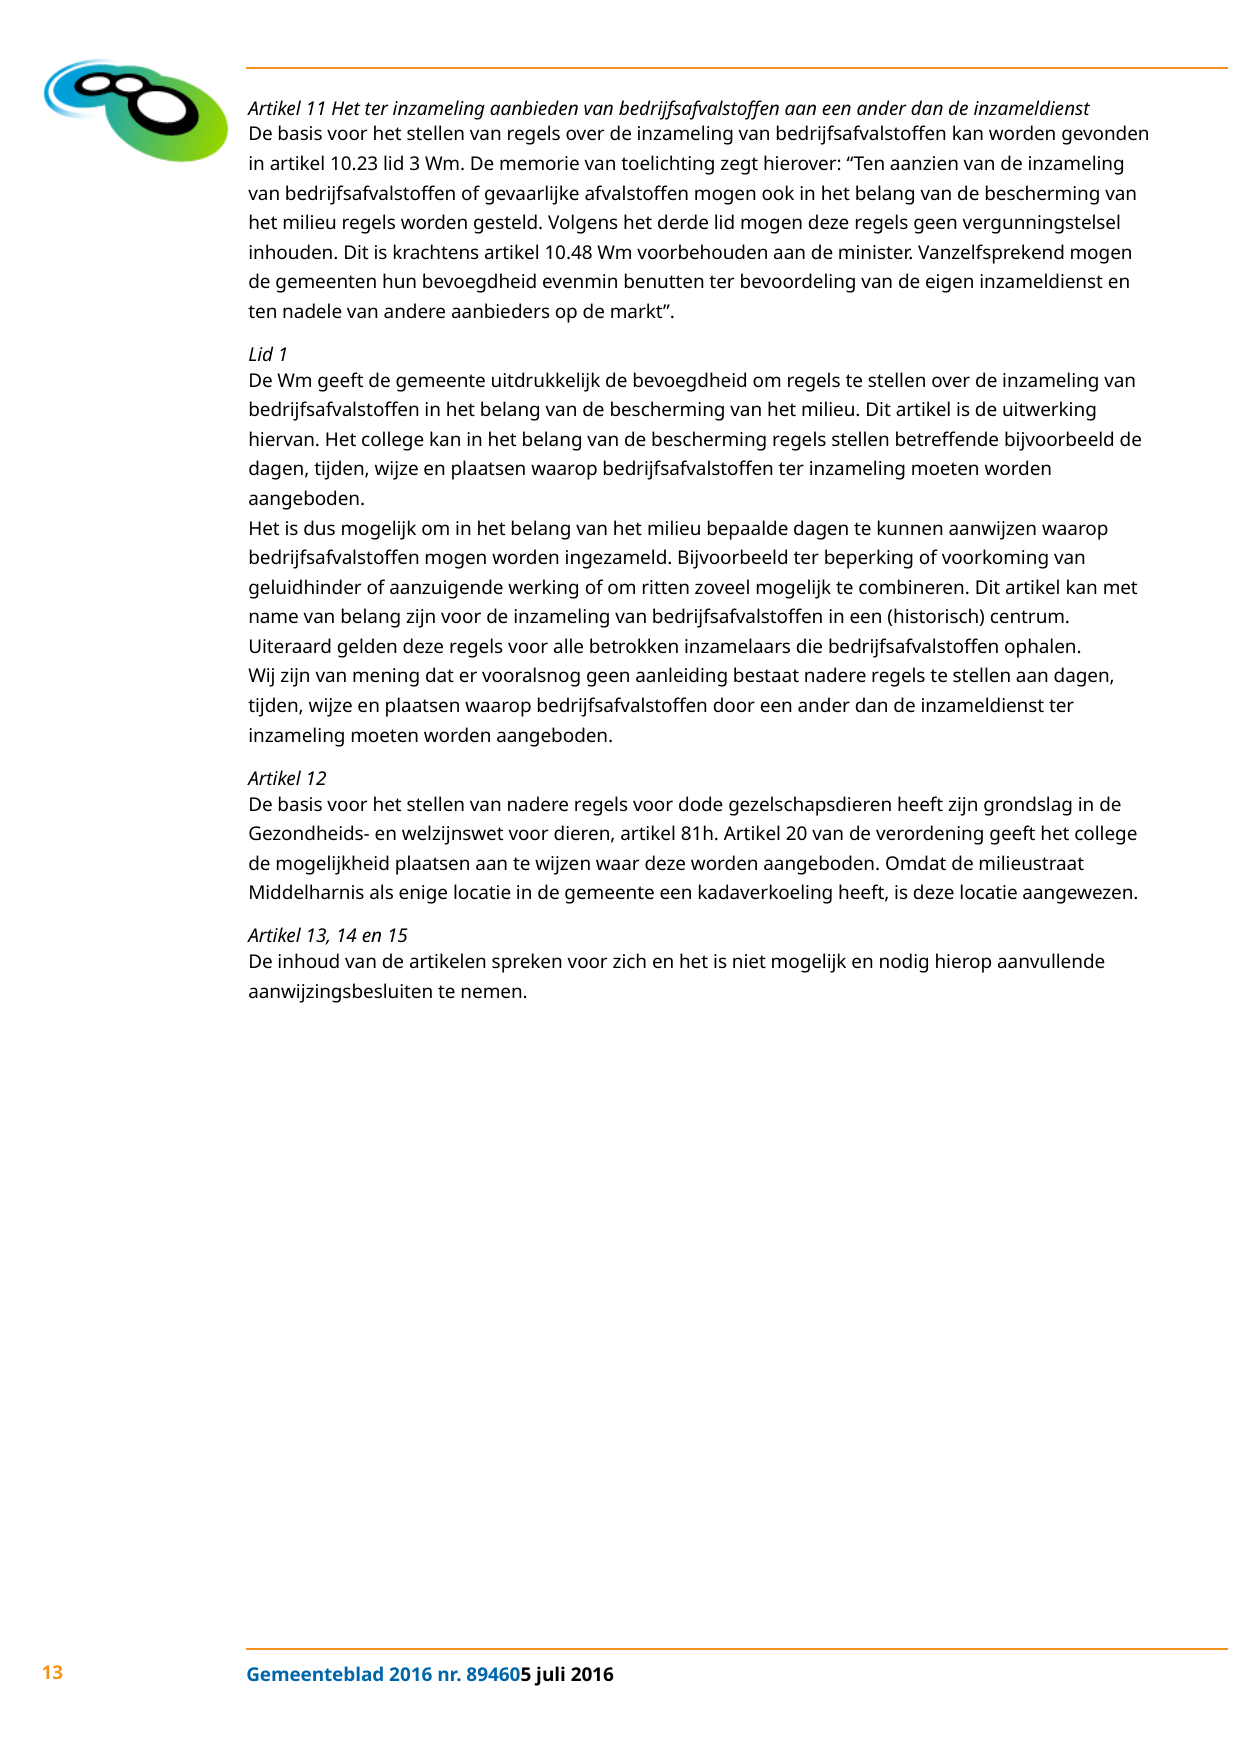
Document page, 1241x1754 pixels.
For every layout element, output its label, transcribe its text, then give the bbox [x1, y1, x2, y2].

picture [41, 47, 231, 172]
text Artikel 12 [248, 765, 1152, 791]
text De Wm geeft de gemeente uitdrukkelijk de bevoegdheid om regels te stellen over de inzameling van bedrijfsafvalstoffen in het belang van de bescherming van het milieu. Dit artikel is de uitwerking hiervan. Het college kan in het belang van de bescherming regels stellen betreffende bijvoorbeeld de dagen, tijden, wijze en plaatsen waarop bedrijfsafvalstoffen ter inzameling moeten worden aangeboden. [248, 367, 1152, 511]
text Lid 1 [248, 341, 1152, 367]
text Wij zijn van mening dat er vooralsnog geen aanleiding bestaat nadere regels te stellen aan dagen, tijden, wijze en plaatsen waarop bedrijfsafvalstoffen door een ander dan de inzameldienst ter inzameling moeten worden aangeboden. [248, 663, 1152, 748]
text De basis voor het stellen van regels over de inzameling van bedrijfsafvalstoffen kan worden gevonden in artikel 10.23 lid 3 Wm. De memorie van toelichting zegt hierover: “Ten aanzien van de inzameling van bedrijfsafvalstoffen of gevaarlijke afvalstoffen mogen ook in het belang van de bescherming van het milieu regels worden gesteld. Volgens het derde lid mogen deze regels geen vergunningstelsel inhouden. Dit is krachtens artikel 10.48 Wm voorbehouden aan de minister. Vanzelfsprekend mogen de gemeenten hun bevoegdheid evenmin benutten ter bevoordeling van de eigen inzameldienst en ten nadele van andere aanbieders op de markt”. [248, 121, 1152, 324]
text Artikel 11 Het ter inzameling aanbieden van bedrijfsafvalstoffen aan een ander dan de inzameldienst [248, 95, 1152, 121]
text Artikel 13, 14 en 15 [248, 923, 1152, 948]
text De basis voor het stellen van nadere regels voor dode gezelschapsdieren heeft zijn grondslag in de Gezondheids- en welzijnswet voor dieren, artikel 81h. Artikel 20 van de verordening geeft het college de mogelijkheid plaatsen aan te wijzen waar deze worden aangeboden. Omdat de milieustraat Middelharnis als enige locatie in de gemeente een kadaverkoeling heeft, is deze locatie aangewezen. [248, 791, 1152, 905]
text Het is dus mogelijk om in het belang van het milieu bepaalde dagen te kunnen aanwijzen waarop bedrijfsafvalstoffen mogen worden ingezameld. Bijvoorbeeld ter beperking of voorkoming van geluidhinder of aanzuigende werking of om ritten zoveel mogelijk te combineren. Dit artikel kan met name van belang zijn voor de inzameling van bedrijfsafvalstoffen in een (historisch) centrum. Uiteraard gelden deze regels voor alle betrokken inzamelaars die bedrijfsafvalstoffen ophalen. [248, 515, 1152, 659]
text De inhoud van de artikelen spreken voor zich en het is niet mogelijk en nodig hierop aanvullende aanwijzingsbesluiten te nemen. [248, 948, 1152, 1004]
